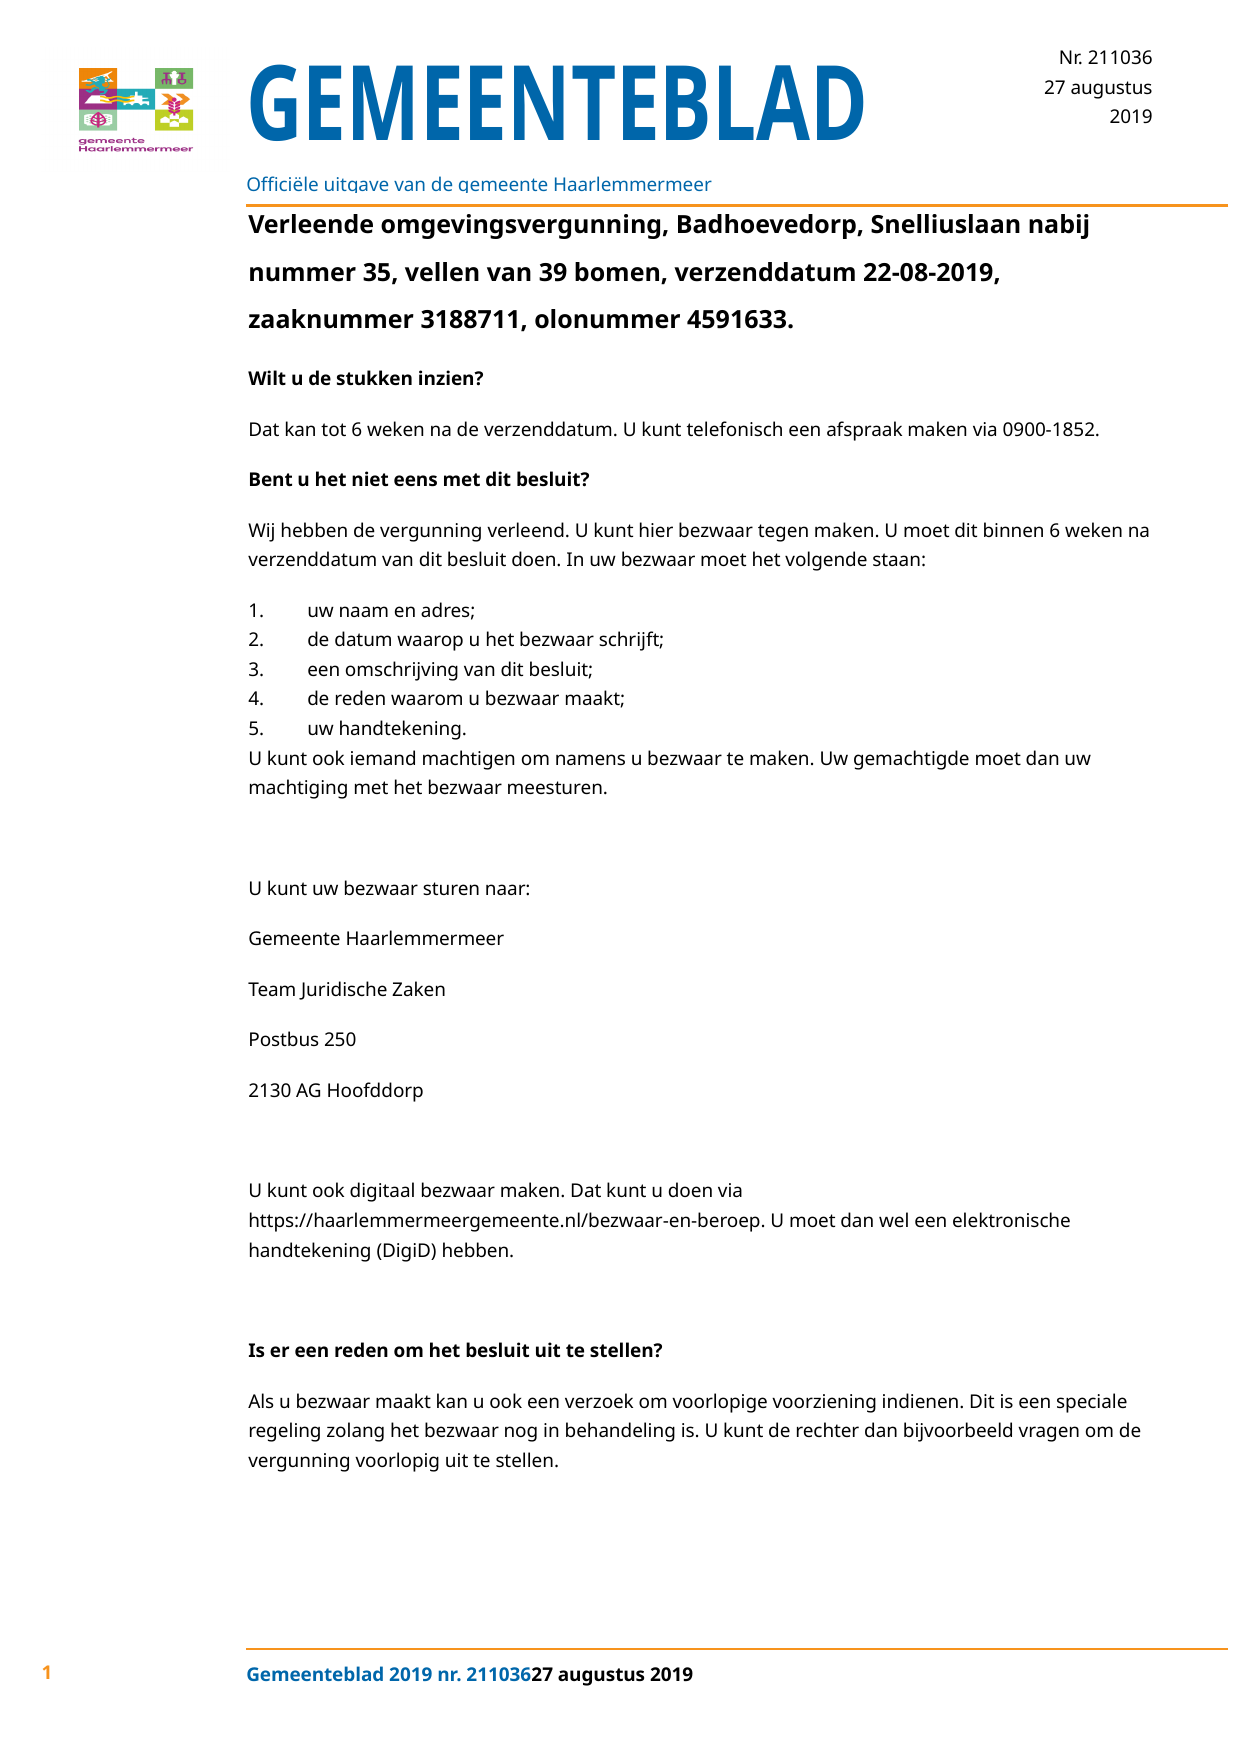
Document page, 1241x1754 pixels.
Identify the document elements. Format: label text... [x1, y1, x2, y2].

list uw naam en adres; [248, 597, 1152, 622]
text Wilt u de stukken inzien? [248, 366, 1152, 391]
text Dat kan tot 6 weken na de verzenddatum. U kunt telefonisch een afspraak maken via 0900-1852. [248, 416, 1152, 442]
picture [41, 47, 231, 172]
text Is er een reden om het besluit uit te stellen? [248, 1338, 1152, 1363]
list een omschrijving van dit besluit; [248, 656, 1152, 682]
text Team Juridische Zaken [248, 976, 1152, 1002]
text Bent u het niet eens met dit besluit? [248, 466, 1152, 492]
text Postbus 250 [248, 1026, 1152, 1052]
text Verleende omgevingsvergunning, Badhoevedorp, Snelliuslaan nabij nummer 35, vellen van 39 bomen, verzenddatum 22-08-2019, zaaknummer 3188711, olonummer 4591633. [248, 207, 1152, 336]
text Als u bezwaar maakt kan u ook een verzoek om voorlopige voorziening indienen. Dit is een speciale regeling zolang het bezwaar nog in behandeling is. U kunt de rechter dan bijvoorbeeld vragen om de vergunning voorlopig uit te stellen. [248, 1388, 1152, 1473]
text U kunt uw bezwaar sturen naar: [248, 875, 1152, 901]
text Gemeente Haarlemmermeer [248, 926, 1152, 951]
list de datum waarop u het bezwaar schrijft; [248, 626, 1152, 652]
text U kunt ook iemand machtigen om namens u bezwaar te maken. Uw gemachtigde moet dan uw machtiging met het bezwaar meesturen. [248, 745, 1152, 800]
list de reden waarom u bezwaar maakt; [248, 686, 1152, 711]
text U kunt ook digitaal bezwaar maken. Dat kunt u doen via https://haarlemmermeergemeente.nl/bezwaar-en-beroep. U moet dan wel een elektronische handtekening (DigiD) hebben. [248, 1178, 1152, 1262]
list uw handtekening. [248, 715, 1152, 741]
text Wij hebben de vergunning verleend. U kunt hier bezwaar tegen maken. U moet dit binnen 6 weken na verzenddatum van dit besluit doen. In uw bezwaar moet het volgende staan: [248, 517, 1152, 572]
text 2130 AG Hoofddorp [248, 1077, 1152, 1102]
